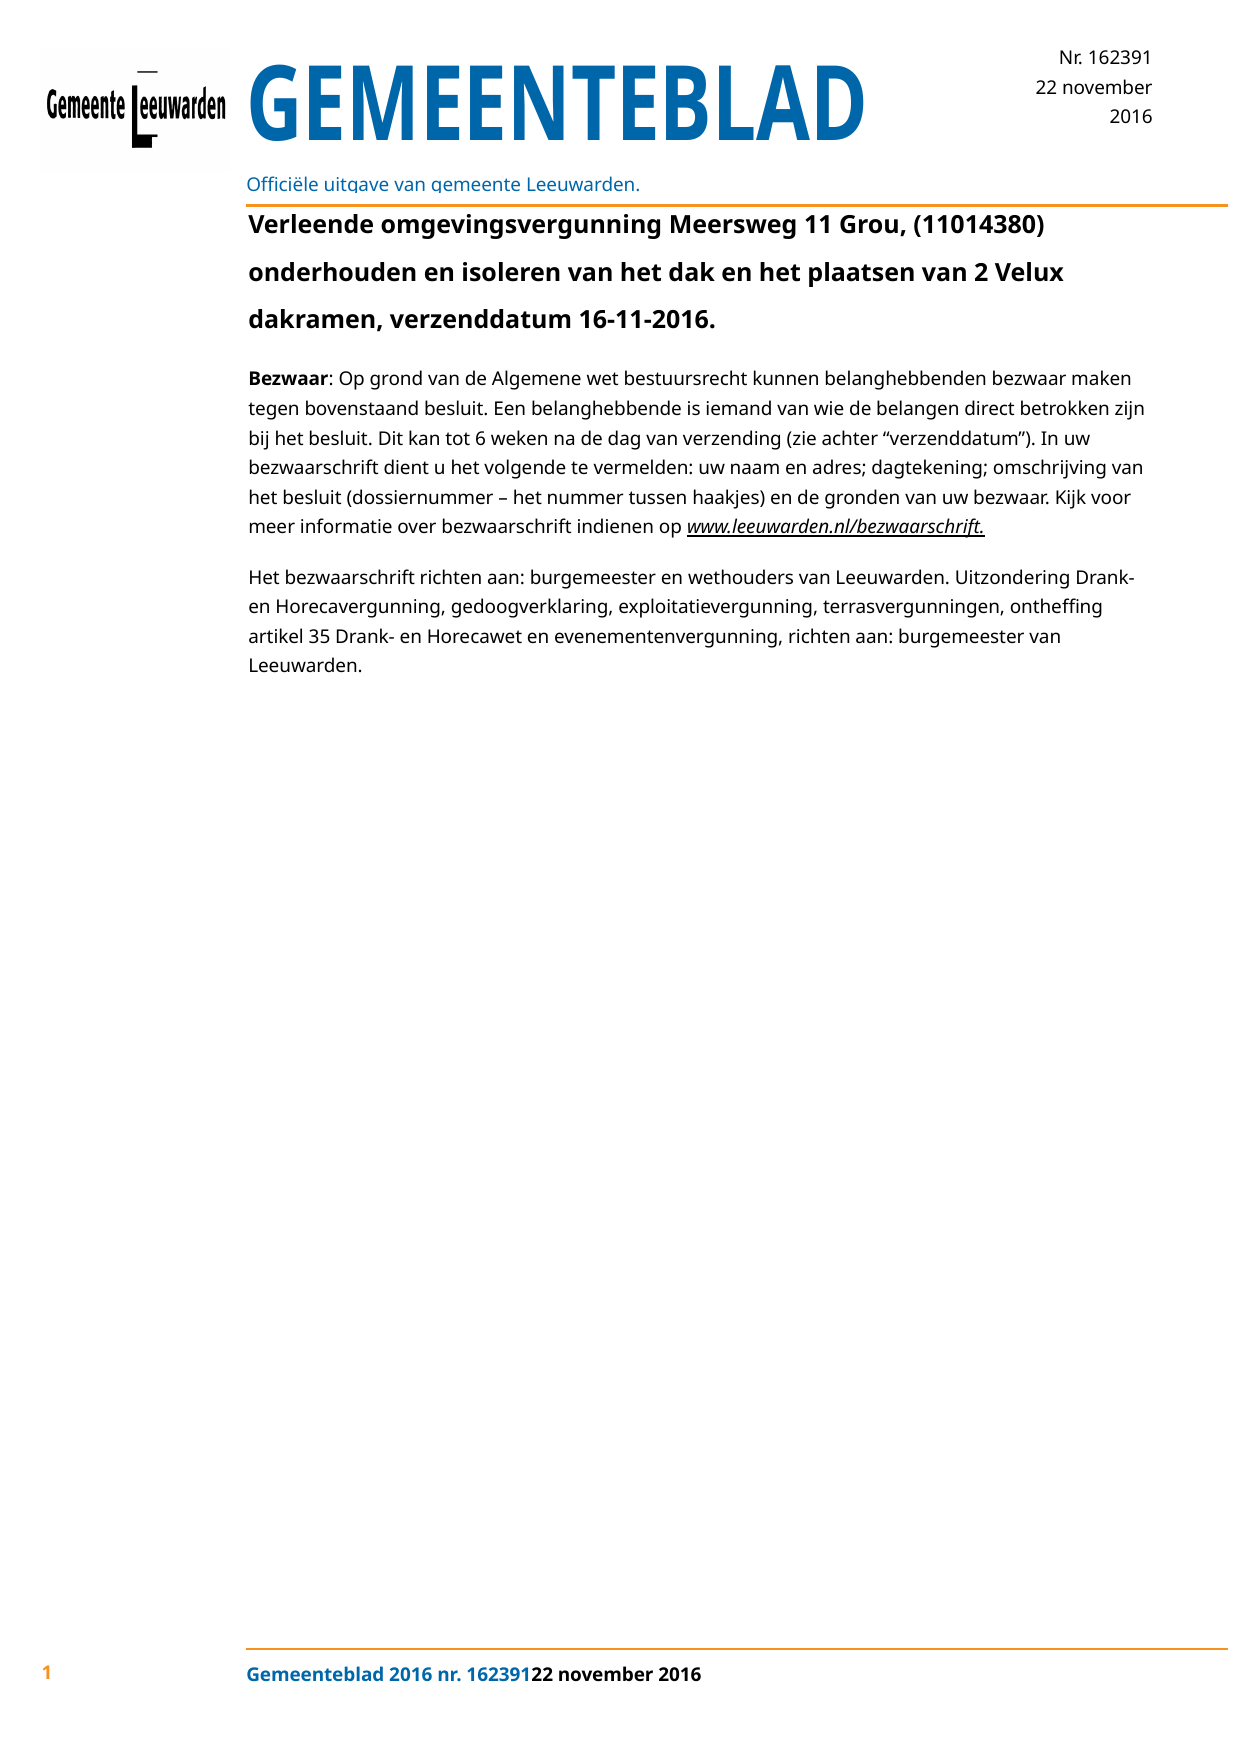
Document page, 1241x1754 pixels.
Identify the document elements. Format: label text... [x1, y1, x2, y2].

picture [41, 47, 231, 172]
text Bezwaar: Op grond van de Algemene wet bestuursrecht kunnen belanghebbenden bezwaar maken tegen bovenstaand besluit. Een belanghebbende is iemand van wie de belangen direct betrokken zijn bij het besluit. Dit kan tot 6 weken na de dag van verzending (zie achter “verzenddatum”). In uw bezwaarschrift dient u het volgende te vermelden: uw naam en adres; dagtekening; omschrijving van het besluit (dossiernummer – het nummer tussen haakjes) en de gronden van uw bezwaar. Kijk voor meer informatie over bezwaarschrift indienen op www.leeuwarden.nl/bezwaarschrift. [248, 366, 1152, 539]
text Het bezwaarschrift richten aan: burgemeester en wethouders van Leeuwarden. Uitzondering Drank- en Horecavergunning, gedoogverklaring, exploitatievergunning, terrasvergunningen, ontheffing artikel 35 Drank- en Horecawet en evenementenvergunning, richten aan: burgemeester van Leeuwarden. [248, 564, 1152, 678]
text Verleende omgevingsvergunning Meersweg 11 Grou, (11014380) onderhouden en isoleren van het dak en het plaatsen van 2 Velux dakramen, verzenddatum 16-11-2016. [248, 207, 1152, 336]
